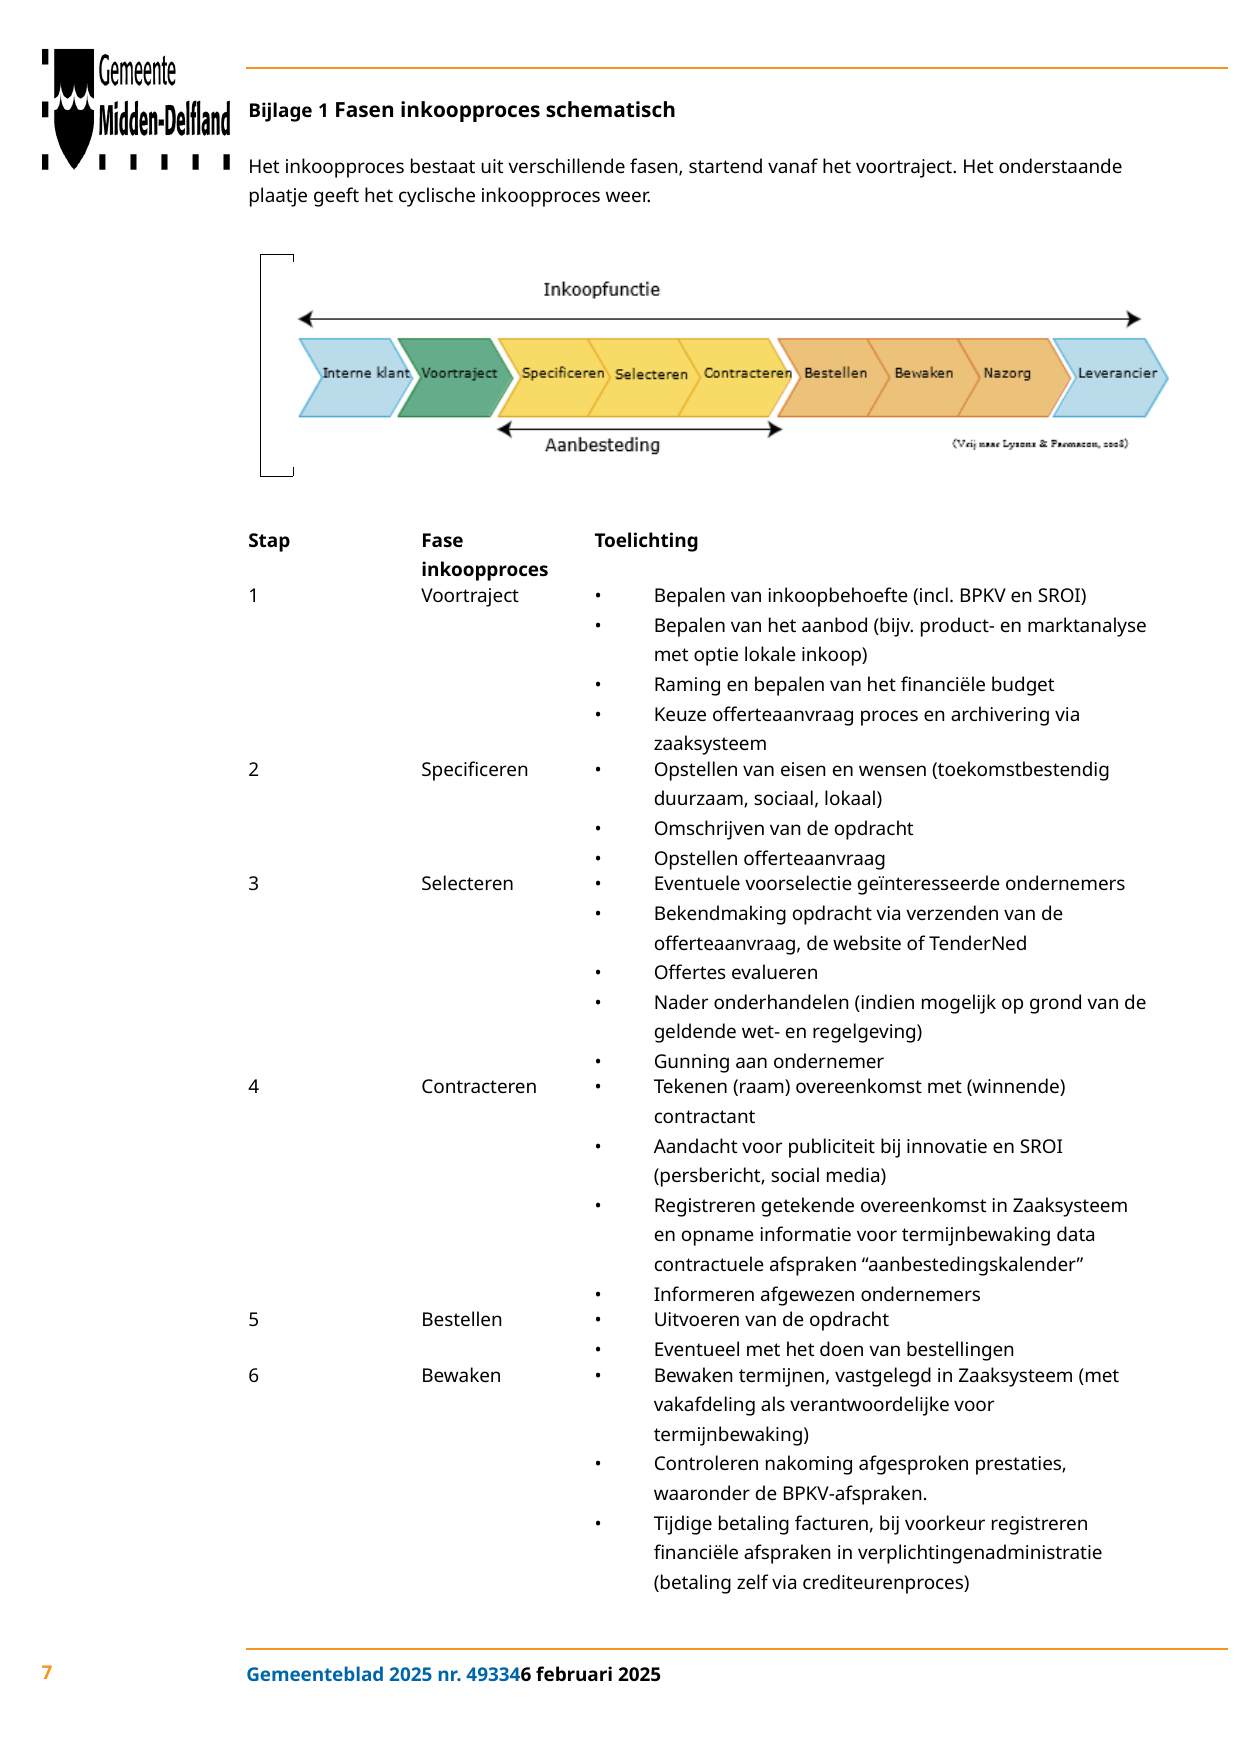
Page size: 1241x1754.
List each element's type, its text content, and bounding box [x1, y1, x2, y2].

table_cell 2 [248, 756, 421, 871]
table_header Fase inkoopproces [421, 527, 594, 582]
table_cell Bestellen [421, 1307, 594, 1362]
table_header Stap [248, 527, 421, 582]
table_cell 4 [248, 1074, 421, 1307]
table_cell Uitvoeren van de opdracht Eventueel met het doen van bestellingen [594, 1307, 1152, 1362]
table_cell 5 [248, 1307, 421, 1362]
table_cell 1 [248, 583, 421, 756]
text Bijlage 1 Fasen inkoopproces schematisch [248, 95, 1152, 123]
table_cell 6 [248, 1362, 421, 1595]
table_cell Specificeren [421, 756, 594, 871]
table_cell Eventuele voorselectie geïnteresseerde ondernemers Bekendmaking opdracht via verzenden van de offerteaanvraag, de website of TenderNed Offertes evalueren Nader onderhandelen (indien mogelijk op grond van de geldende wet- en regelgeving) Gunning aan ondernemer [594, 871, 1152, 1074]
table_cell Bewaken termijnen, vastgelegd in Zaaksysteem (met vakafdeling als verantwoordelijke voor termijnbewaking) Controleren nakoming afgesproken prestaties, waaronder de BPKV-afspraken. Tijdige betaling facturen, bij voorkeur registreren financiële afspraken in verplichtingenadministratie (betaling zelf via crediteurenproces) [594, 1362, 1152, 1595]
text Het inkoopproces bestaat uit verschillende fasen, startend vanaf het voortraject. Het onderstaande plaatje geeft het cyclische inkoopproces weer. [248, 153, 1152, 208]
table_cell Opstellen van eisen en wensen (toekomstbestendig duurzaam, sociaal, lokaal) Omschrijven van de opdracht Opstellen offerteaanvraag [594, 756, 1152, 871]
table_cell Voortraject [421, 583, 594, 756]
table_cell Selecteren [421, 871, 594, 1074]
picture [41, 47, 231, 172]
picture [268, 262, 1173, 467]
table_cell Tekenen (raam) overeenkomst met (winnende) contractant Aandacht voor publiciteit bij innovatie en SROI (persbericht, social media) Registreren getekende overeenkomst in Zaaksysteem en opname informatie voor termijnbewaking data contractuele afspraken “aanbestedingskalender” Informeren afgewezen ondernemers [594, 1074, 1152, 1307]
table_cell Contracteren [421, 1074, 594, 1307]
table_cell 3 [248, 871, 421, 1074]
table_cell Bewaken [421, 1362, 594, 1595]
table_header Toelichting [594, 527, 1152, 582]
table_cell Bepalen van inkoopbehoefte (incl. BPKV en SROI) Bepalen van het aanbod (bijv. product- en marktanalyse met optie lokale inkoop) Raming en bepalen van het financiële budget Keuze offerteaanvraag proces en archivering via zaaksysteem [594, 583, 1152, 756]
